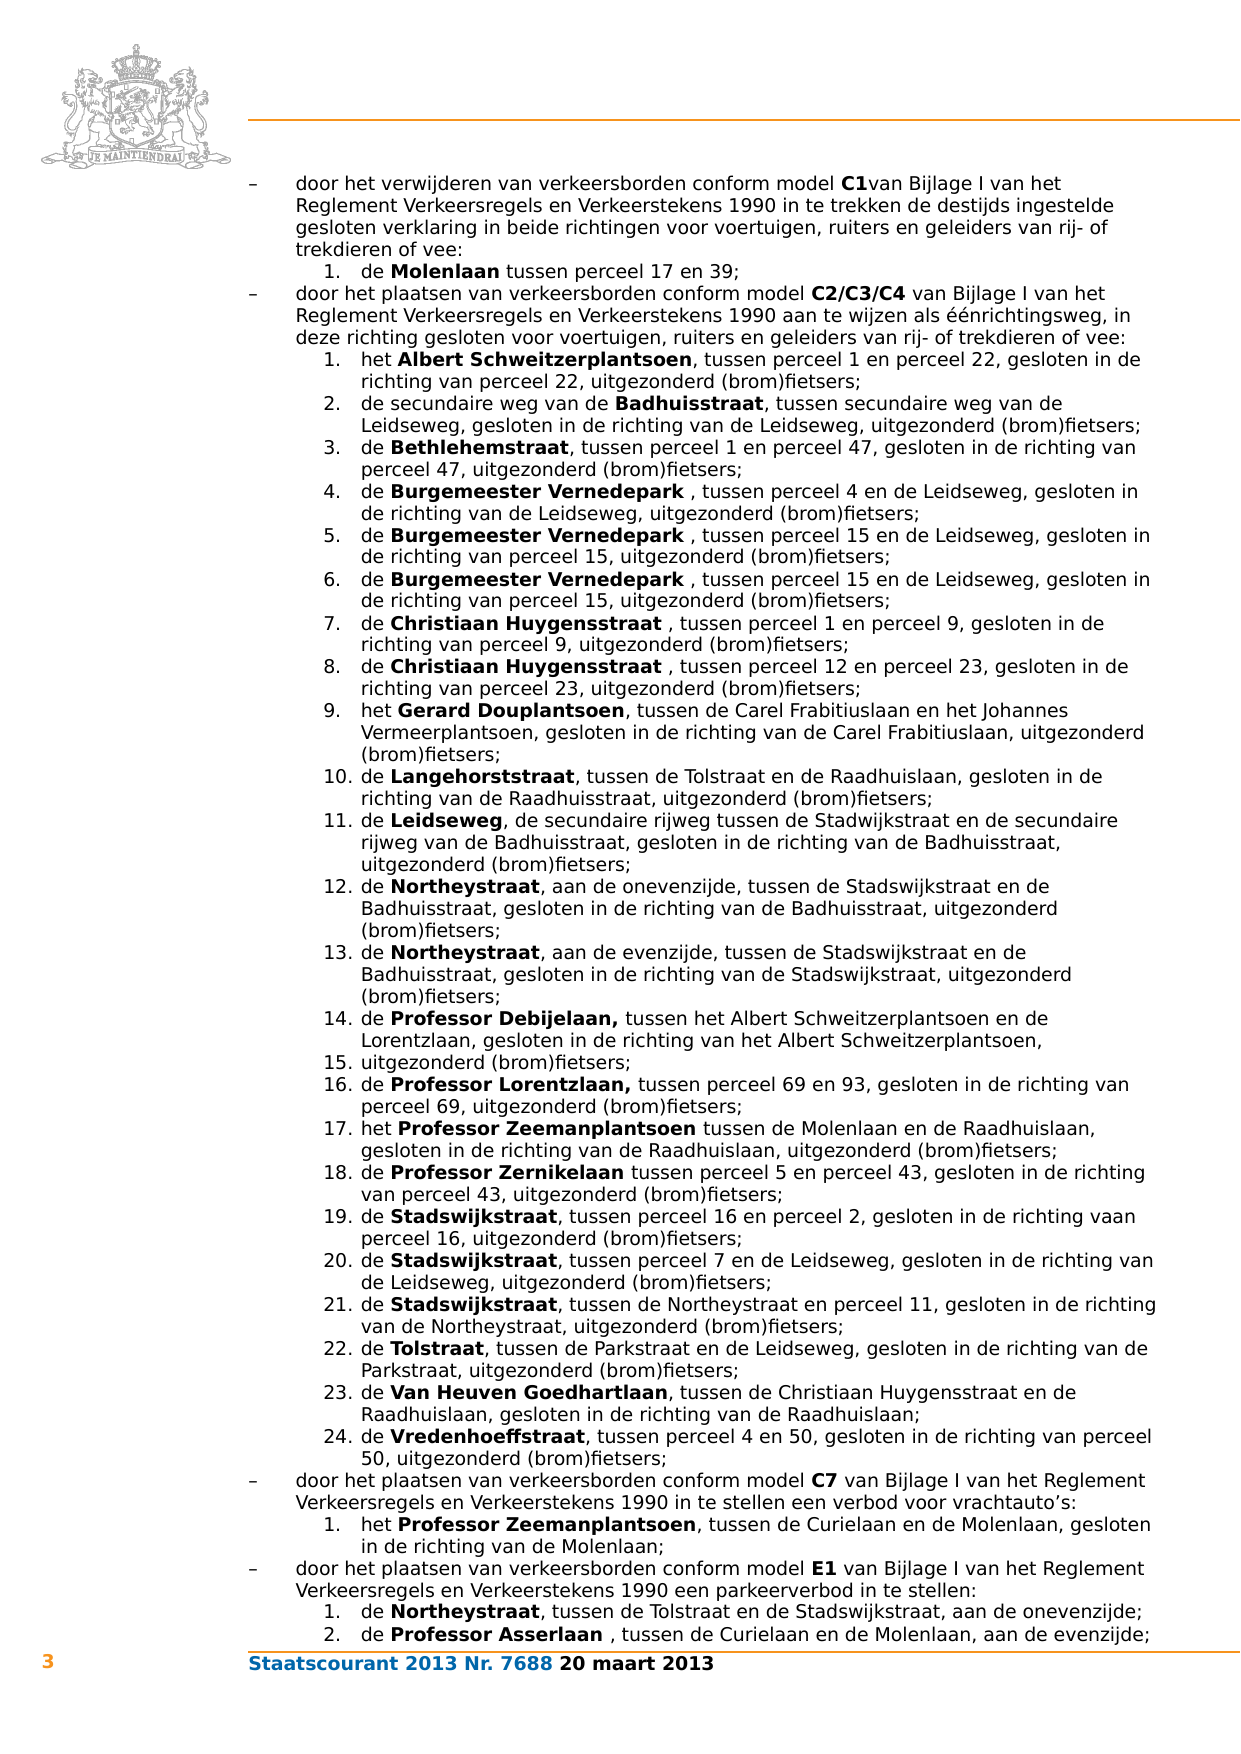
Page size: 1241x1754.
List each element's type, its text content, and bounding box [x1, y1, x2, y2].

list de Stadswijkstraat, tussen de Northeystraat en perceel 11, gesloten in de richting van de Northeystraat, uitgezonderd (brom)fietsers; [323, 1294, 1163, 1338]
list het Albert Schweitzerplantsoen, tussen perceel 1 en perceel 22, gesloten in de richting van perceel 22, uitgezonderd (brom)fietsers; [323, 349, 1163, 393]
list de Northeystraat, aan de onevenzijde, tussen de Stadswijkstraat en de Badhuisstraat, gesloten in de richting van de Badhuisstraat, uitgezonderd (brom)fietsers; [323, 876, 1163, 942]
list door het plaatsen van verkeersborden conform model C2/C3/C4 van Bijlage I van het Reglement Verkeersregels en Verkeerstekens 1990 aan te wijzen als éénrichtingsweg, in deze richting gesloten voor voertuigen, ruiters en geleiders van rij- of trekdieren of vee: [248, 283, 1163, 349]
list de Professor Zernikelaan tussen perceel 5 en perceel 43, gesloten in de richting van perceel 43, uitgezonderd (brom)fietsers; [323, 1162, 1163, 1206]
list de Burgemeester Vernedepark , tussen perceel 4 en de Leidseweg, gesloten in de richting van de Leidseweg, uitgezonderd (brom)fietsers; [323, 481, 1163, 524]
list de Stadswijkstraat, tussen perceel 16 en perceel 2, gesloten in de richting vaan perceel 16, uitgezonderd (brom)fietsers; [323, 1206, 1163, 1250]
list de Professor Lorentzlaan, tussen perceel 69 en 93, gesloten in de richting van perceel 69, uitgezonderd (brom)fietsers; [323, 1074, 1163, 1118]
list door het plaatsen van verkeersborden conform model C7 van Bijlage I van het Reglement Verkeersregels en Verkeerstekens 1990 in te stellen een verbod voor vrachtauto’s: [248, 1469, 1163, 1513]
list het Professor Zeemanplantsoen, tussen de Curielaan en de Molenlaan, gesloten in de richting van de Molenlaan; [323, 1513, 1163, 1557]
list het Gerard Douplantsoen, tussen de Carel Frabitiuslaan en het Johannes Vermeerplantsoen, gesloten in de richting van de Carel Frabitiuslaan, uitgezonderd (brom)fietsers; [323, 700, 1163, 766]
list de Northeystraat, aan de evenzijde, tussen de Stadswijkstraat en de Badhuisstraat, gesloten in de richting van de Stadswijkstraat, uitgezonderd (brom)fietsers; [323, 942, 1163, 1008]
list uitgezonderd (brom)fietsers; [323, 1052, 1163, 1074]
list de Van Heuven Goedhartlaan, tussen de Christiaan Huygensstraat en de Raadhuislaan, gesloten in de richting van de Raadhuislaan; [323, 1382, 1163, 1426]
list de Christiaan Huygensstraat , tussen perceel 1 en perceel 9, gesloten in de richting van perceel 9, uitgezonderd (brom)fietsers; [323, 612, 1163, 656]
list de Professor Debijelaan, tussen het Albert Schweitzerplantsoen en de Lorentzlaan, gesloten in de richting van het Albert Schweitzerplantsoen, [323, 1008, 1163, 1052]
list de Molenlaan tussen perceel 17 en 39; [323, 261, 1163, 283]
list de Leidseweg, de secundaire rijweg tussen de Stadwijkstraat en de secundaire rijweg van de Badhuisstraat, gesloten in de richting van de Badhuisstraat, uitgezonderd (brom)fietsers; [323, 810, 1163, 876]
list de Bethlehemstraat, tussen perceel 1 en perceel 47, gesloten in de richting van perceel 47, uitgezonderd (brom)fietsers; [323, 437, 1163, 481]
list door het plaatsen van verkeersborden conform model E1 van Bijlage I van het Reglement Verkeersregels en Verkeerstekens 1990 een parkeerverbod in te stellen: [248, 1557, 1163, 1601]
list de Stadswijkstraat, tussen perceel 7 en de Leidseweg, gesloten in de richting van de Leidseweg, uitgezonderd (brom)fietsers; [323, 1250, 1163, 1294]
list de Langehorststraat, tussen de Tolstraat en de Raadhuislaan, gesloten in de richting van de Raadhuisstraat, uitgezonderd (brom)fietsers; [323, 766, 1163, 810]
list door het verwijderen van verkeersborden conform model C1van Bijlage I van het Reglement Verkeersregels en Verkeerstekens 1990 in te trekken de destijds ingestelde gesloten verklaring in beide richtingen voor voertuigen, ruiters en geleiders van rij- of trekdieren of vee: [248, 173, 1163, 261]
list het Professor Zeemanplantsoen tussen de Molenlaan en de Raadhuislaan, gesloten in de richting van de Raadhuislaan, uitgezonderd (brom)fietsers; [323, 1118, 1163, 1162]
list de Vredenhoeffstraat, tussen perceel 4 en 50, gesloten in de richting van perceel 50, uitgezonderd (brom)fietsers; [323, 1426, 1163, 1469]
list de Burgemeester Vernedepark , tussen perceel 15 en de Leidseweg, gesloten in de richting van perceel 15, uitgezonderd (brom)fietsers; [323, 524, 1163, 568]
list de Burgemeester Vernedepark , tussen perceel 15 en de Leidseweg, gesloten in de richting van perceel 15, uitgezonderd (brom)fietsers; [323, 568, 1163, 612]
picture [41, 44, 231, 169]
list de Tolstraat, tussen de Parkstraat en de Leidseweg, gesloten in de richting van de Parkstraat, uitgezonderd (brom)fietsers; [323, 1338, 1163, 1382]
list de secundaire weg van de Badhuisstraat, tussen secundaire weg van de Leidseweg, gesloten in de richting van de Leidseweg, uitgezonderd (brom)fietsers; [323, 393, 1163, 437]
list de Professor Asserlaan , tussen de Curielaan en de Molenlaan, aan de evenzijde; [323, 1623, 1163, 1645]
list de Christiaan Huygensstraat , tussen perceel 12 en perceel 23, gesloten in de richting van perceel 23, uitgezonderd (brom)fietsers; [323, 656, 1163, 700]
list de Northeystraat, tussen de Tolstraat en de Stadswijkstraat, aan de onevenzijde; [323, 1601, 1163, 1623]
